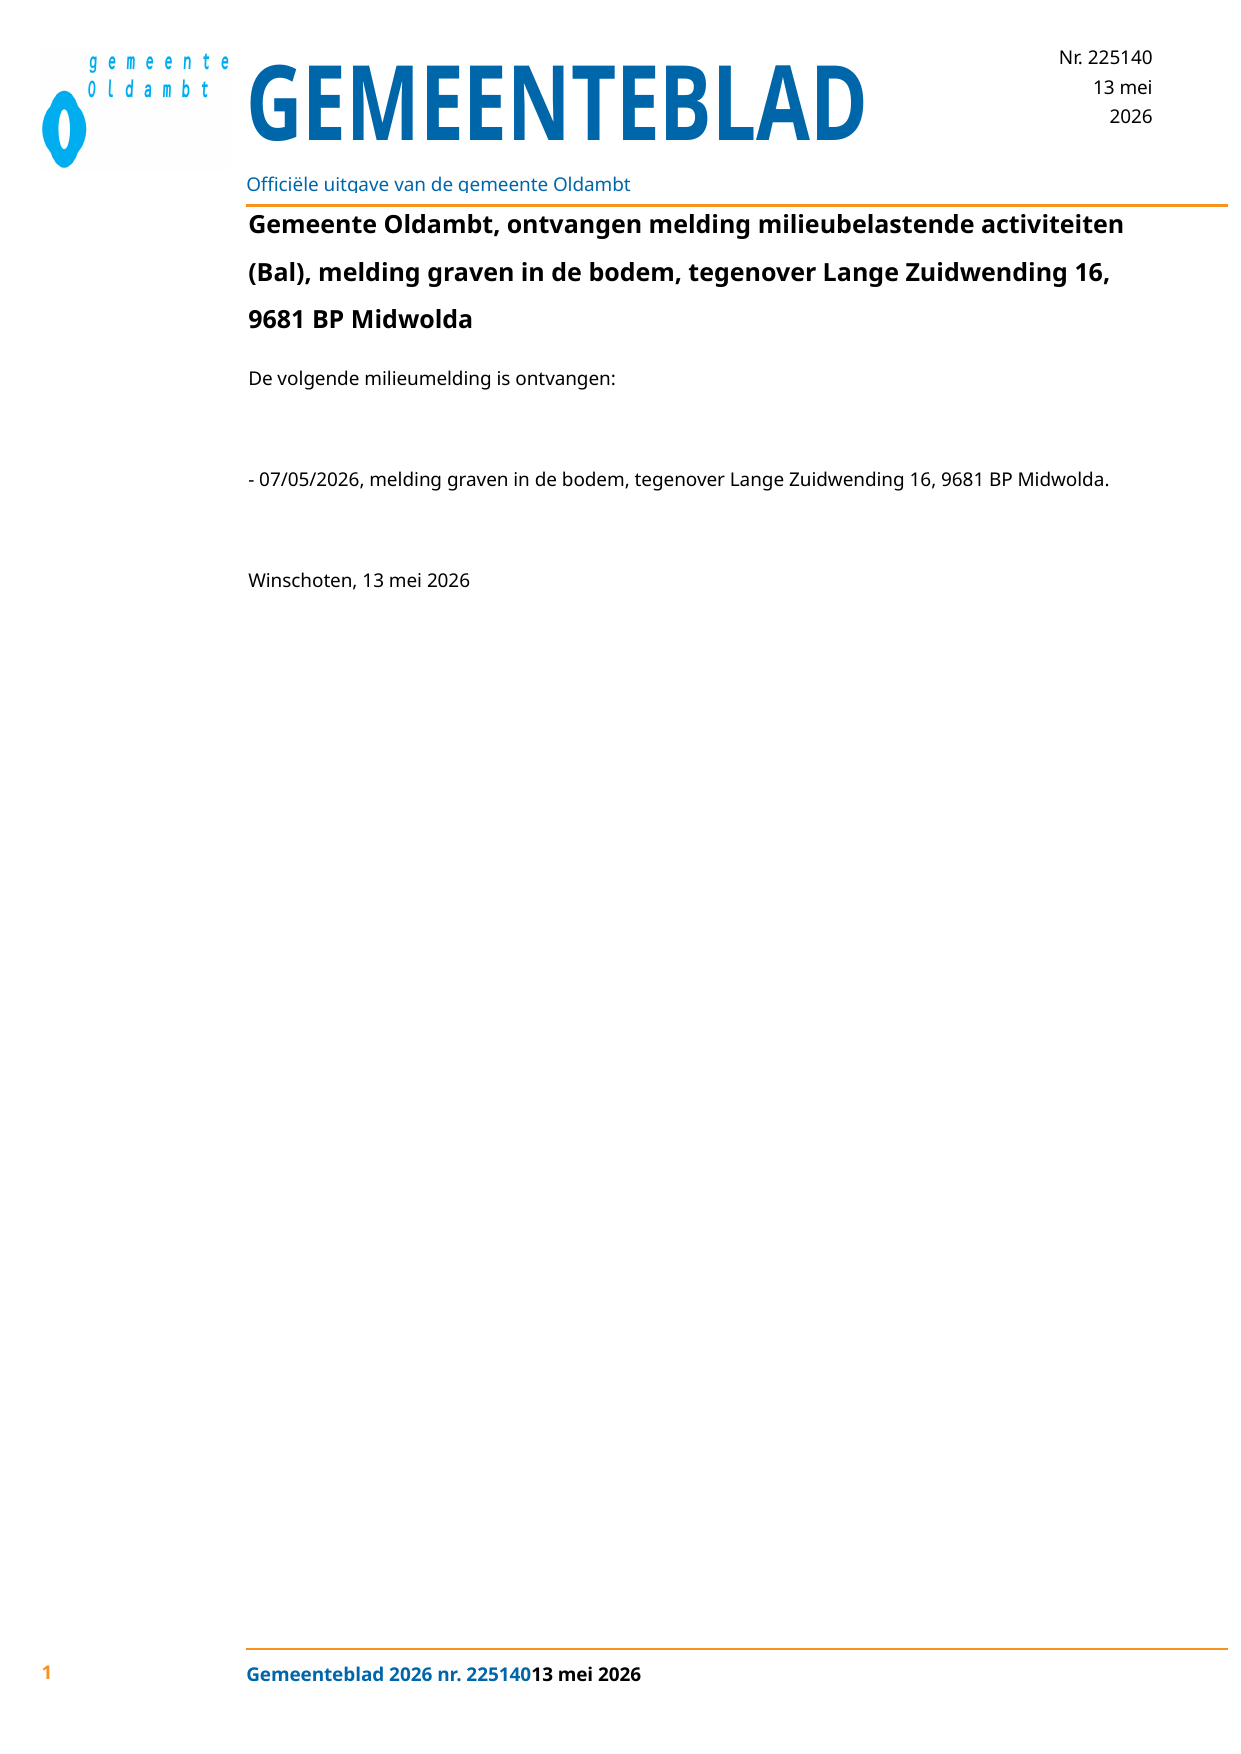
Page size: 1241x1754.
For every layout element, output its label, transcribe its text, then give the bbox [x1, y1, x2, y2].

text Gemeente Oldambt, ontvangen melding milieubelastende activiteiten (Bal), melding graven in de bodem, tegenover Lange Zuidwending 16, 9681 BP Midwolda [248, 207, 1152, 336]
text - 07/05/2026, melding graven in de bodem, tegenover Lange Zuidwending 16, 9681 BP Midwolda. [248, 466, 1152, 492]
text De volgende milieumelding is ontvangen: [248, 366, 1152, 391]
text Winschoten, 13 mei 2026 [248, 567, 1152, 593]
picture [41, 47, 231, 172]
